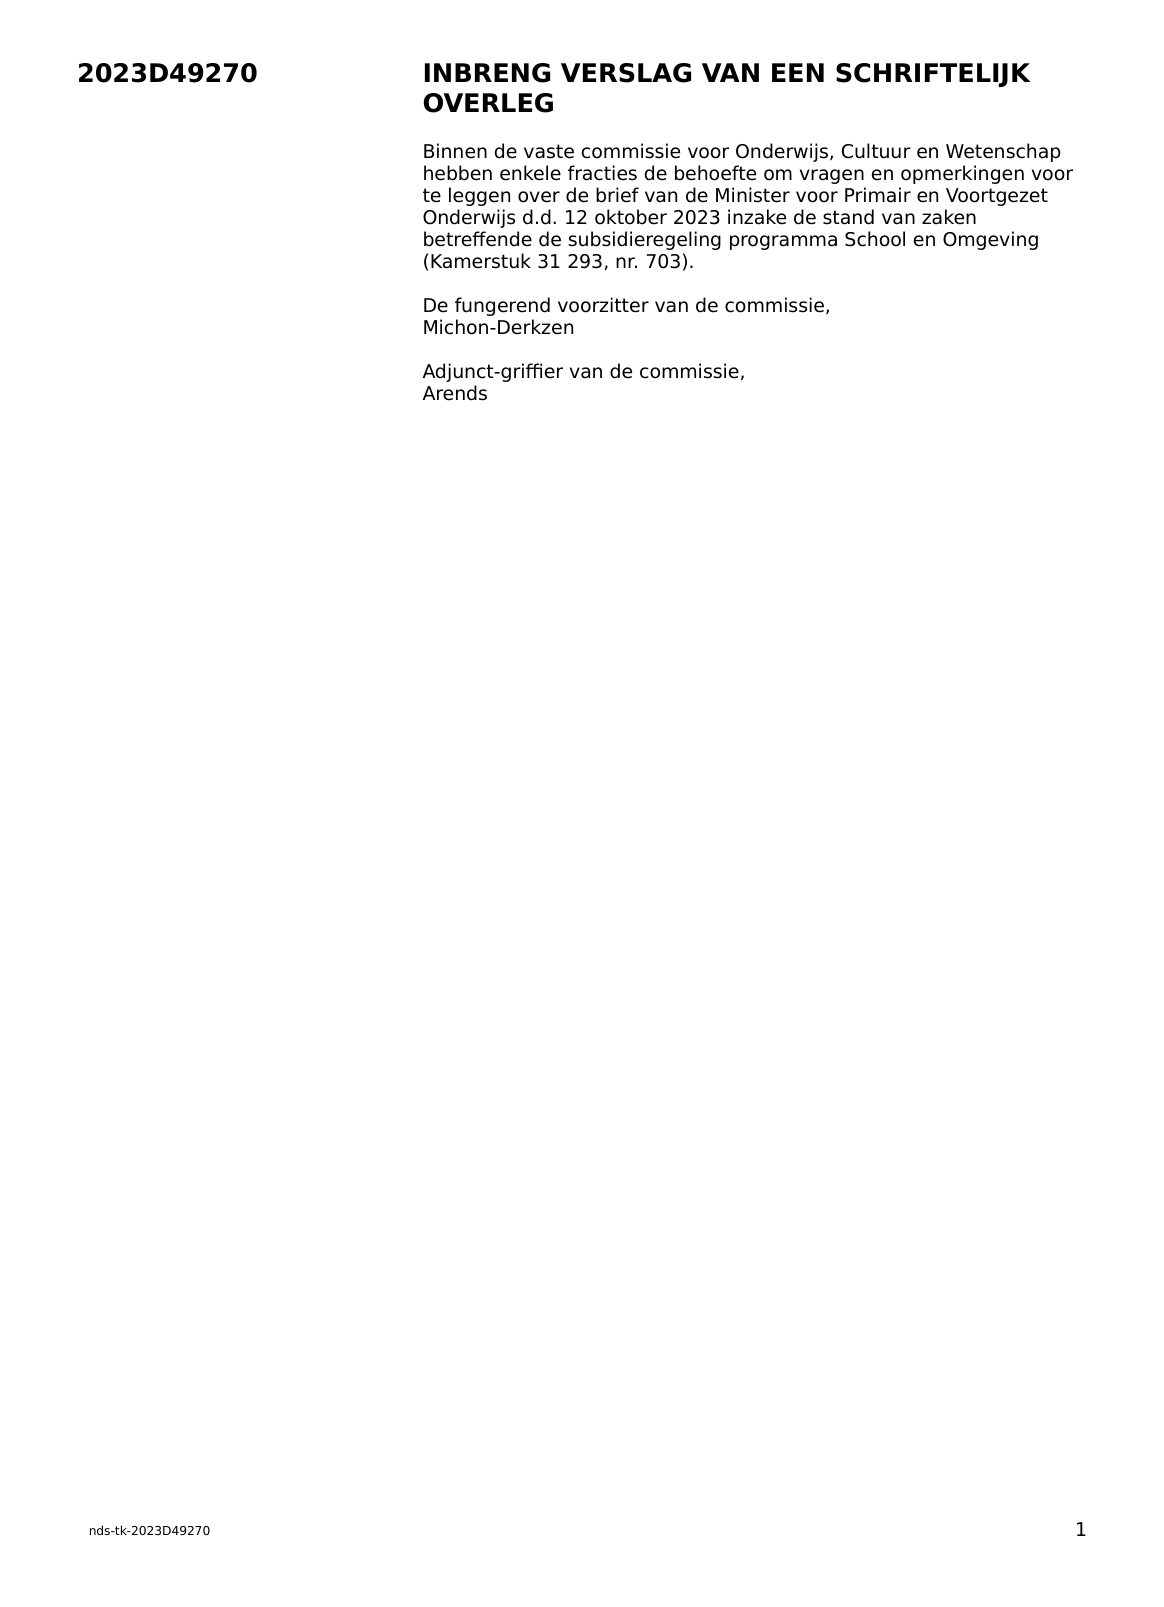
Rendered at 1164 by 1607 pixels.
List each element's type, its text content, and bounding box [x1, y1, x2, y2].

text De fungerend voorzitter van de commissie, [422, 295, 1087, 317]
text Binnen de vaste commissie voor Onderwijs, Cultuur en Wetenschap hebben enkele fracties de behoefte om vragen en opmerkingen voor te leggen over de brief van de Minister voor Primair en Voortgezet Onderwijs d.d. 12 oktober 2023 inzake de stand van zaken betreffende de subsidieregeling programma School en Omgeving (Kamerstuk 31 293, nr. 703). [422, 141, 1087, 272]
text Adjunct-griffier van de commissie, [422, 361, 1087, 383]
text nds-tk-2023D49270 [88, 1524, 323, 1538]
text Michon-Derkzen [422, 317, 1087, 339]
text Arends [422, 383, 1087, 405]
text 2023D49270 INBRENG VERSLAG VAN EEN SCHRIFTELIJK OVERLEG [77, 59, 1087, 118]
